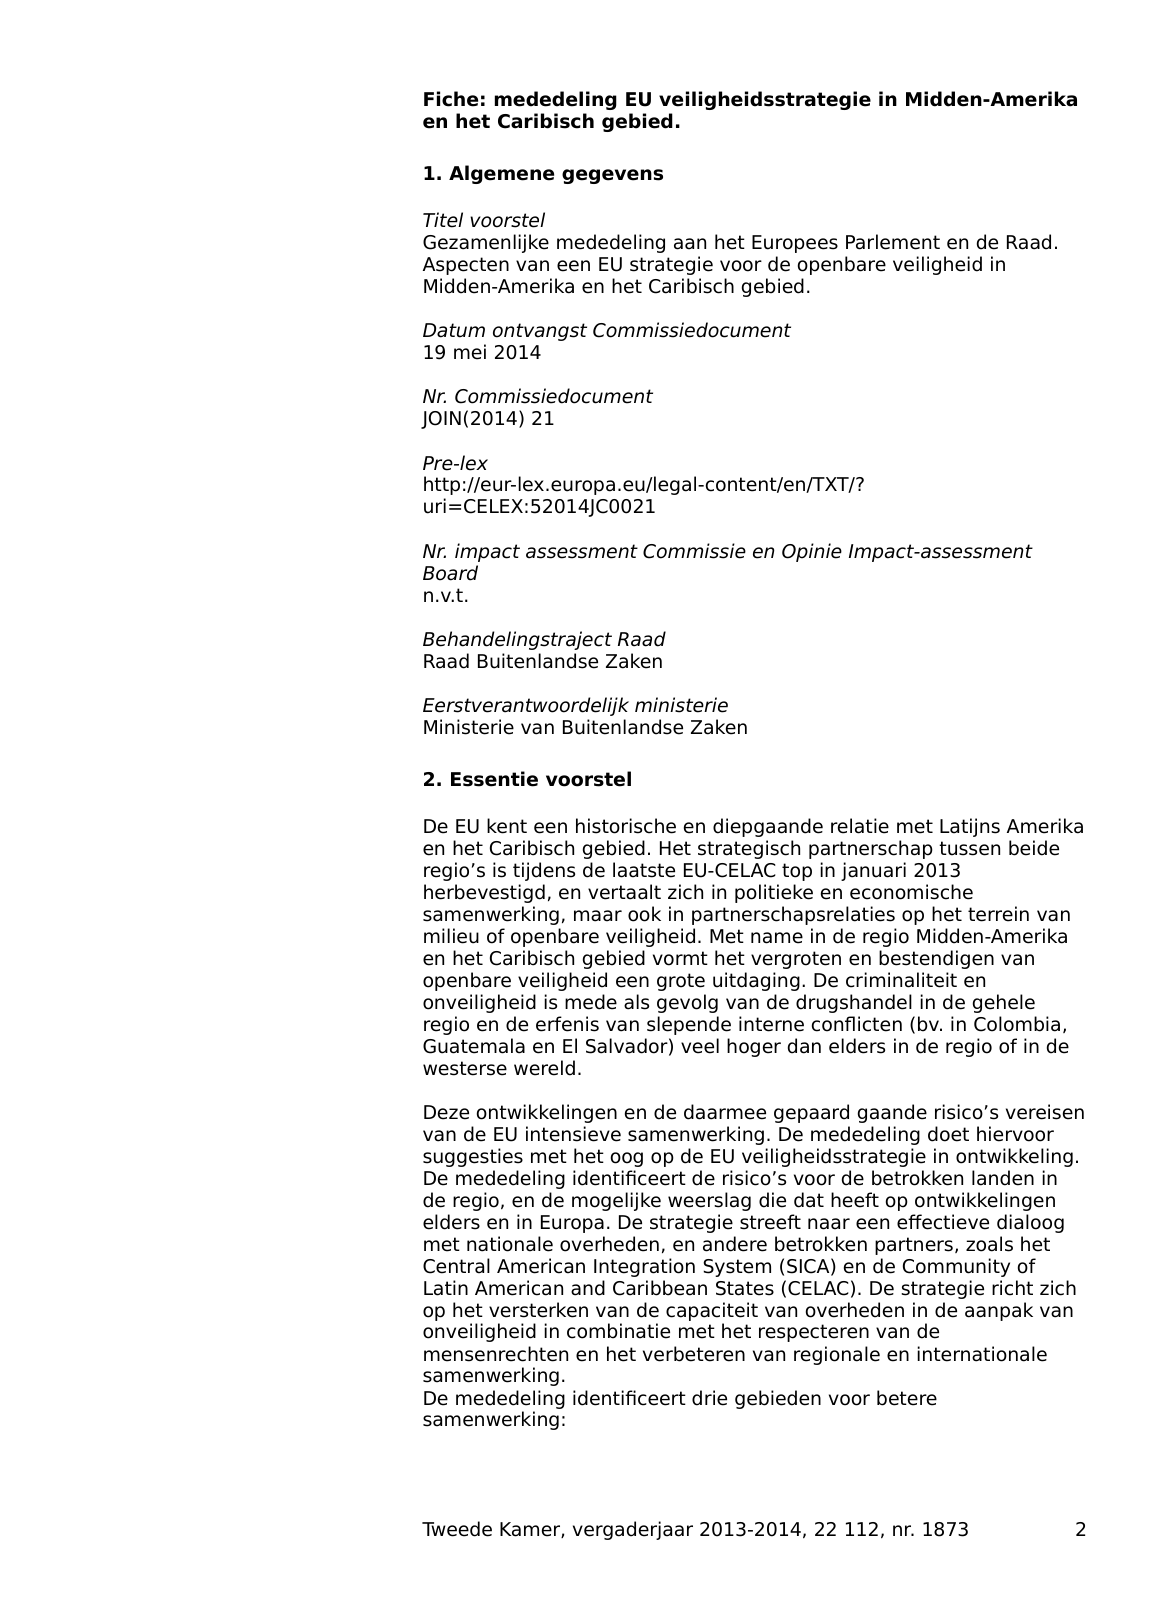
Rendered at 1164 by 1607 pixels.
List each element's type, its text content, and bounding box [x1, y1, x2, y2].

text Eerstverantwoordelijk ministerie [422, 695, 1087, 717]
text Nr. Commissiedocument [422, 386, 1087, 408]
text Gezamenlijke mededeling aan het Europees Parlement en de Raad. Aspecten van een EU strategie voor de openbare veiligheid in Midden-Amerika en het Caribisch gebied. [422, 232, 1087, 298]
text Pre-lex [422, 452, 1087, 474]
subtitle Fiche: mededeling EU veiligheidsstrategie in Midden-Amerika en het Caribisch gebied. [422, 89, 1087, 133]
text Behandelingstraject Raad [422, 629, 1087, 651]
text Nr. impact assessment Commissie en Opinie Impact-assessment Board [422, 541, 1087, 584]
text Titel voorstel [422, 210, 1087, 232]
text Datum ontvangst Commissiedocument [422, 320, 1087, 342]
text Deze ontwikkelingen en de daarmee gepaard gaande risico’s vereisen van de EU intensieve samenwerking. De mededeling doet hiervoor suggesties met het oog op de EU veiligheidsstrategie in ontwikkeling. De mededeling identificeert de risico’s voor de betrokken landen in de regio, en de mogelijke weerslag die dat heeft op ontwikkelingen elders en in Europa. De strategie streeft naar een effectieve dialoog met nationale overheden, en andere betrokken partners, zoals het Central American Integration System (SICA) en de Community of Latin American and Caribbean States (CELAC). De strategie richt zich op het versterken van de capaciteit van overheden in de aanpak van onveiligheid in combinatie met het respecteren van de mensenrechten en het verbeteren van regionale en internationale samenwerking. [422, 1102, 1087, 1387]
text http://eur-lex.europa.eu/legal-content/en/TXT/?uri=CELEX:52014JC0021 [422, 474, 1087, 518]
text JOIN(2014) 21 [422, 408, 1087, 430]
subtitle 2. Essentie voorstel [422, 769, 1087, 791]
text De EU kent een historische en diepgaande relatie met Latijns Amerika en het Caribisch gebied. Het strategisch partnerschap tussen beide regio’s is tijdens de laatste EU-CELAC top in januari 2013 herbevestigd, en vertaalt zich in politieke en economische samenwerking, maar ook in partnerschapsrelaties op het terrein van milieu of openbare veiligheid. Met name in de regio Midden-Amerika en het Caribisch gebied vormt het vergroten en bestendigen van openbare veiligheid een grote uitdaging. De criminaliteit en onveiligheid is mede als gevolg van de drugshandel in de gehele regio en de erfenis van slepende interne conflicten (bv. in Colombia, Guatemala en El Salvador) veel hoger dan elders in de regio of in de westerse wereld. [422, 816, 1087, 1079]
text De mededeling identificeert drie gebieden voor betere samenwerking: [422, 1387, 1087, 1431]
text Ministerie van Buitenlandse Zaken [422, 717, 1087, 739]
text 19 mei 2014 [422, 342, 1087, 364]
text Raad Buitenlandse Zaken [422, 651, 1087, 673]
subtitle 1. Algemene gegevens [422, 163, 1087, 185]
text n.v.t. [422, 584, 1087, 606]
